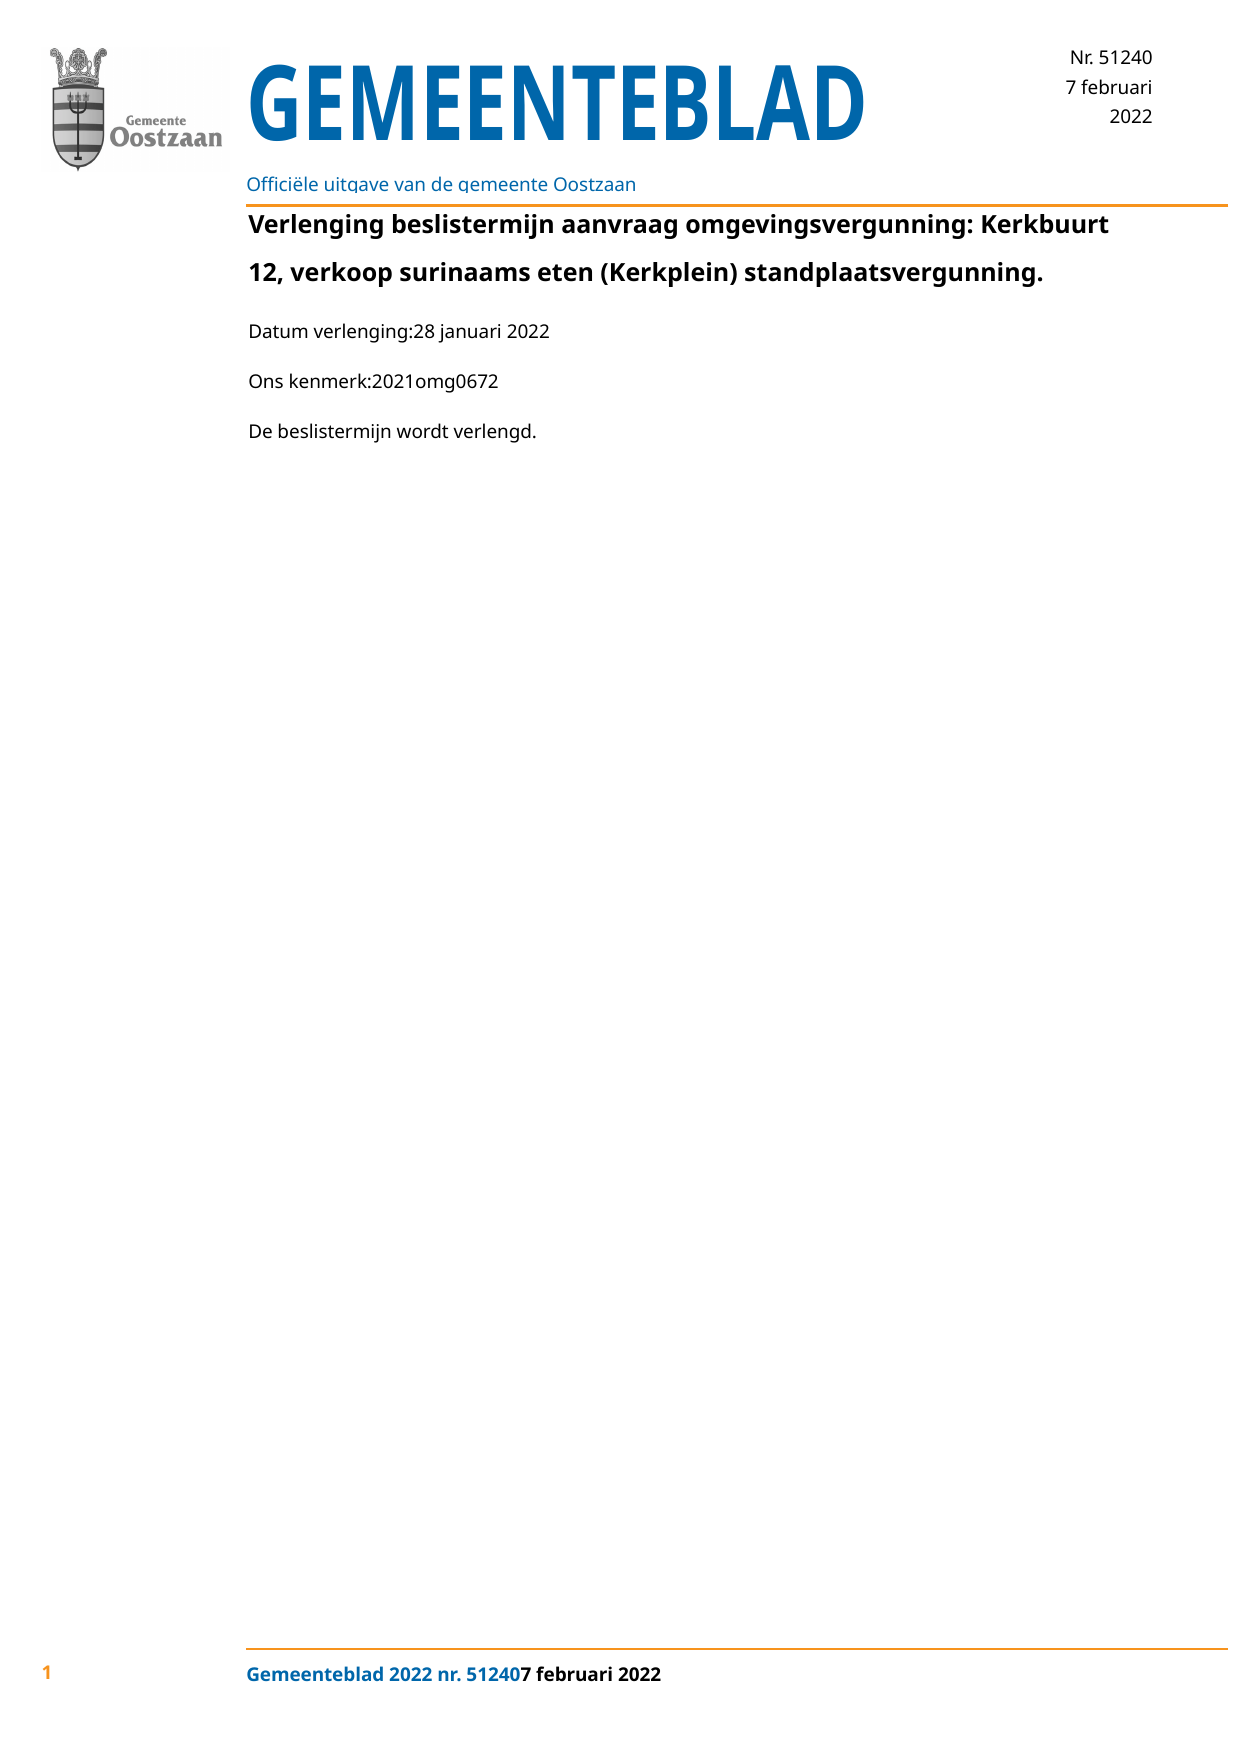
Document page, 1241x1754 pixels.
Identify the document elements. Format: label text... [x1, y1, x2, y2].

text De beslistermijn wordt verlengd. [248, 419, 1152, 444]
picture [41, 47, 231, 172]
text Verlenging beslistermijn aanvraag omgevingsvergunning: Kerkbuurt 12, verkoop surinaams eten (Kerkplein) standplaatsvergunning. [248, 207, 1152, 288]
text Datum verlenging:28 januari 2022 [248, 318, 1152, 344]
text Ons kenmerk:2021omg0672 [248, 368, 1152, 394]
